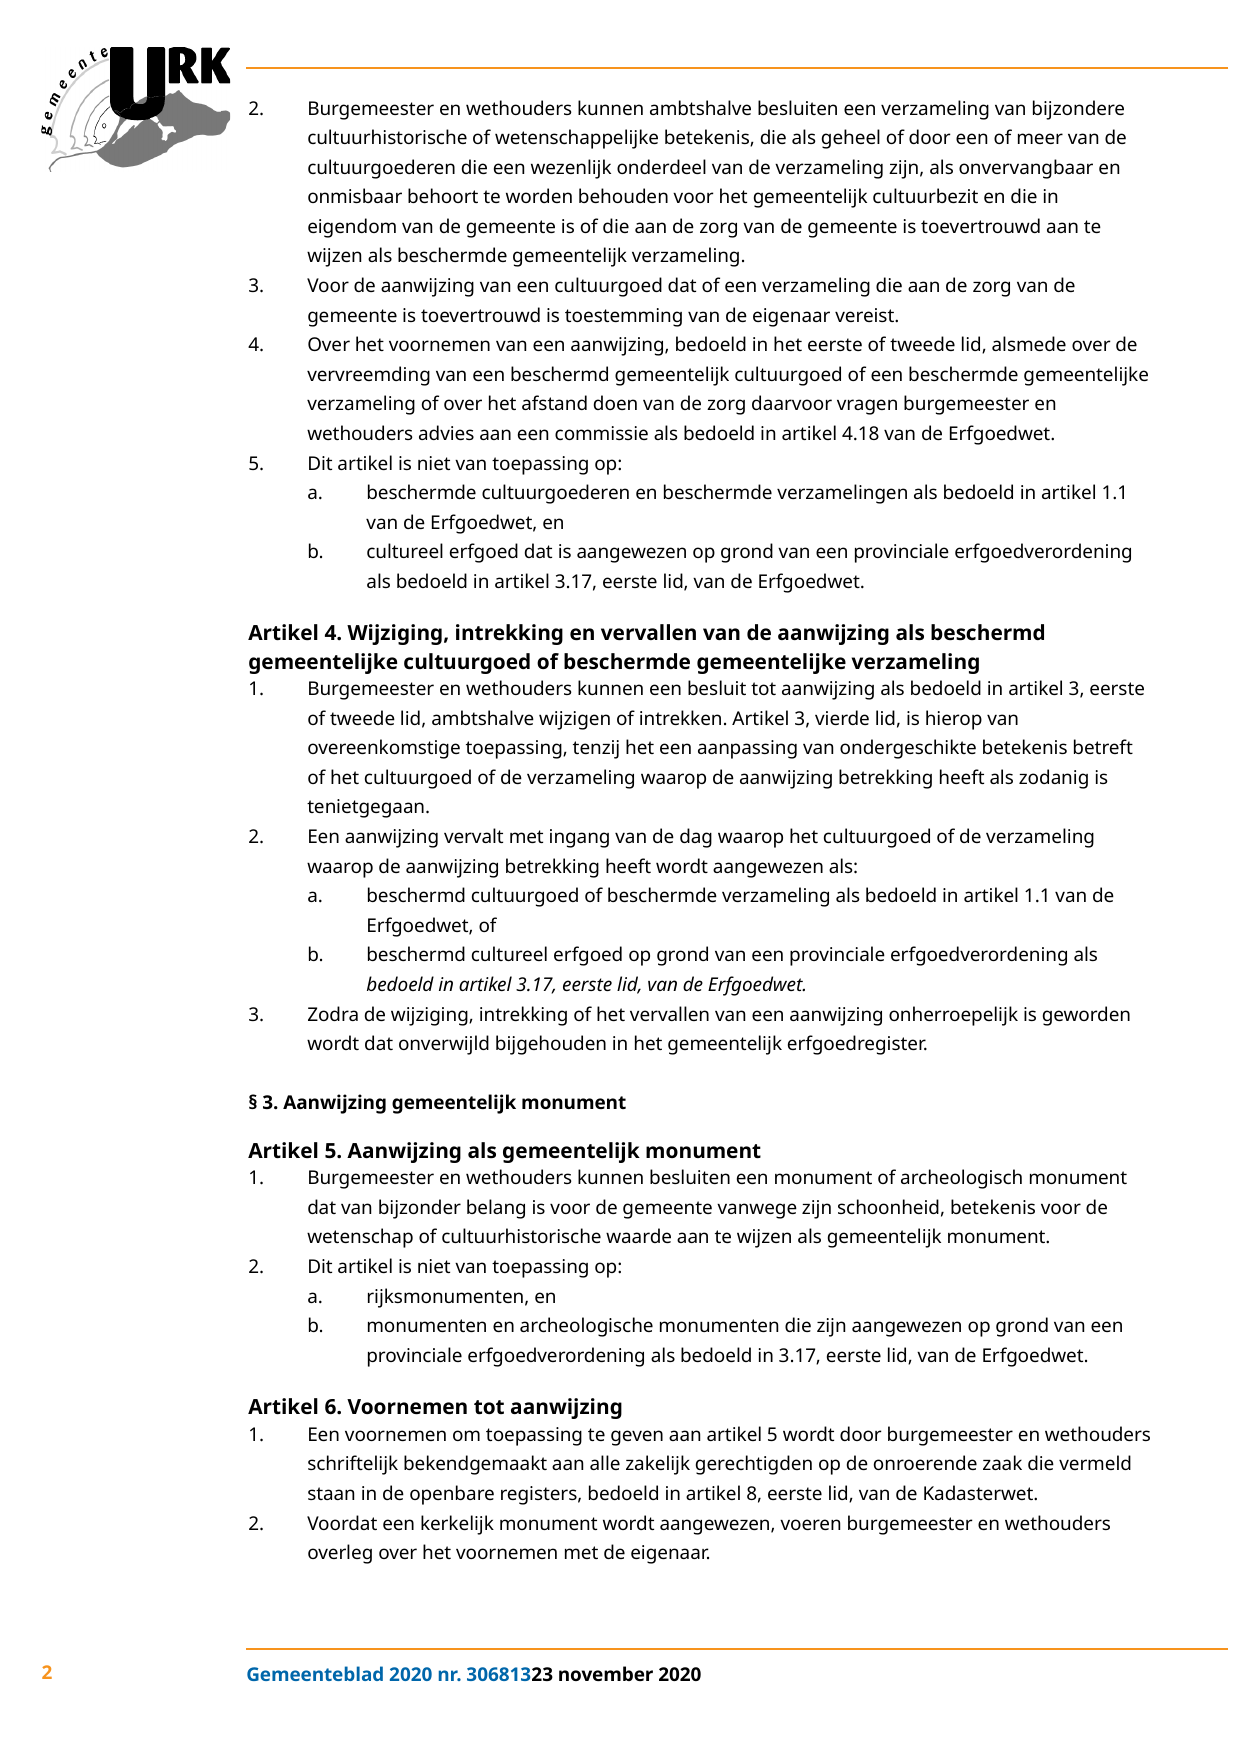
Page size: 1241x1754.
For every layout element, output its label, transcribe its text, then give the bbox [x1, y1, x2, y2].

list Burgemeester en wethouders kunnen besluiten een monument of archeologisch monument dat van bijzonder belang is voor de gemeente vanwege zijn schoonheid, betekenis voor de wetenschap of cultuurhistorische waarde aan te wijzen als gemeentelijk monument. [248, 1164, 1152, 1249]
list Een aanwijzing vervalt met ingang van de dag waarop het cultuurgoed of de verzameling waarop de aanwijzing betrekking heeft wordt aangewezen als: [248, 823, 1152, 879]
list Voor de aanwijzing van een cultuurgoed dat of een verzameling die aan de zorg van de gemeente is toevertrouwd is toestemming van de eigenaar vereist. [248, 272, 1152, 328]
text § 3. Aanwijzing gemeentelijk monument [248, 1089, 1152, 1115]
list beschermd cultureel erfgoed op grond van een provinciale erfgoedverordening als bedoeld in artikel 3.17, eerste lid, van de Erfgoedwet. [307, 942, 1152, 997]
list Dit artikel is niet van toepassing op: [248, 450, 1152, 476]
text Artikel 6. Voornemen tot aanwijzing [248, 1392, 1152, 1421]
list Over het voornemen van een aanwijzing, bedoeld in het eerste of tweede lid, alsmede over de vervreemding van een beschermd gemeentelijk cultuurgoed of een beschermde gemeentelijke verzameling of over het afstand doen van de zorg daarvoor vragen burgemeester en wethouders advies aan een commissie als bedoeld in artikel 4.18 van de Erfgoedwet. [248, 331, 1152, 446]
list Voordat een kerkelijk monument wordt aangewezen, voeren burgemeester en wethouders overleg over het voornemen met de eigenaar. [248, 1510, 1152, 1565]
list Dit artikel is niet van toepassing op: [248, 1253, 1152, 1279]
list monumenten en archeologische monumenten die zijn aangewezen op grond van een provinciale erfgoedverordening als bedoeld in 3.17, eerste lid, van de Erfgoedwet. [307, 1312, 1152, 1368]
list Burgemeester en wethouders kunnen een besluit tot aanwijzing als bedoeld in artikel 3, eerste of tweede lid, ambtshalve wijzigen of intrekken. Artikel 3, vierde lid, is hierop van overeenkomstige toepassing, tenzij het een aanpassing van ondergeschikte betekenis betreft of het cultuurgoed of de verzameling waarop de aanwijzing betrekking heeft als zodanig is tenietgegaan. [248, 675, 1152, 819]
text Artikel 4. Wijziging, intrekking en vervallen van de aanwijzing als beschermd gemeentelijke cultuurgoed of beschermde gemeentelijke verzameling [248, 618, 1152, 675]
list Een voornemen om toepassing te geven aan artikel 5 wordt door burgemeester en wethouders schriftelijk bekendgemaakt aan alle zakelijk gerechtigden op de onroerende zaak die vermeld staan in de openbare registers, bedoeld in artikel 8, eerste lid, van de Kadasterwet. [248, 1421, 1152, 1506]
list Burgemeester en wethouders kunnen ambtshalve besluiten een verzameling van bijzondere cultuurhistorische of wetenschappelijke betekenis, die als geheel of door een of meer van de cultuurgoederen die een wezenlijk onderdeel van de verzameling zijn, als onvervangbaar en onmisbaar behoort te worden behouden voor het gemeentelijk cultuurbezit en die in eigendom van de gemeente is of die aan de zorg van de gemeente is toevertrouwd aan te wijzen als beschermde gemeentelijk verzameling. [248, 95, 1152, 268]
list beschermde cultuurgoederen en beschermde verzamelingen als bedoeld in artikel 1.1 van de Erfgoedwet, en [307, 479, 1152, 535]
list rijksmonumenten, en [307, 1283, 1152, 1309]
list Zodra de wijziging, intrekking of het vervallen van een aanwijzing onherroepelijk is geworden wordt dat onverwijld bijgehouden in het gemeentelijk erfgoedregister. [248, 1001, 1152, 1056]
list beschermd cultuurgoed of beschermde verzameling als bedoeld in artikel 1.1 van de Erfgoedwet, of [307, 882, 1152, 938]
list cultureel erfgoed dat is aangewezen op grond van een provinciale erfgoedverordening als bedoeld in artikel 3.17, eerste lid, van de Erfgoedwet. [307, 538, 1152, 594]
picture [41, 47, 231, 172]
text Artikel 5. Aanwijzing als gemeentelijk monument [248, 1136, 1152, 1164]
